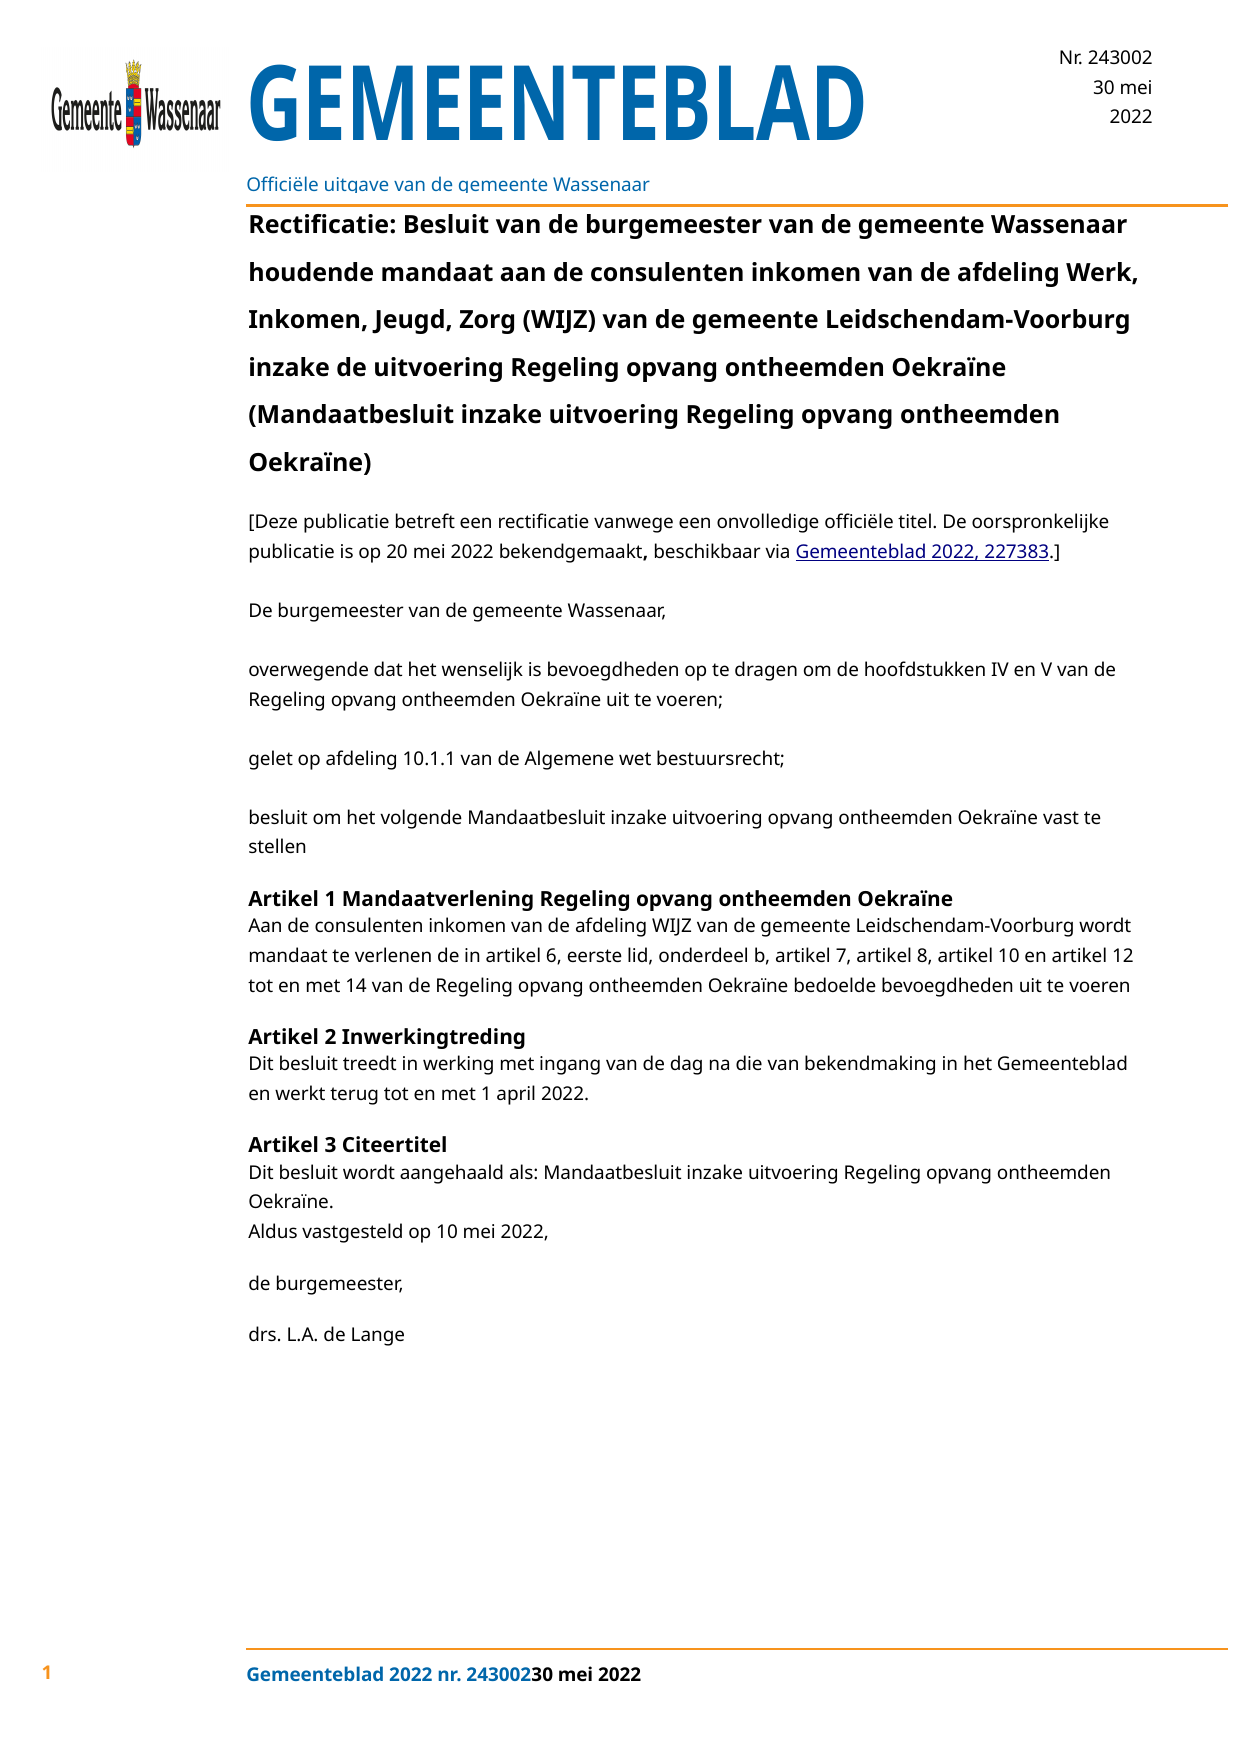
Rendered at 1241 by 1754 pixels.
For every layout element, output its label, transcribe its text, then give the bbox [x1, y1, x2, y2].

text Artikel 1 Mandaatverlening Regeling opvang ontheemden Oekraïne [248, 884, 1152, 913]
text Dit besluit wordt aangehaald als: Mandaatbesluit inzake uitvoering Regeling opvang ontheemden Oekraïne. [248, 1159, 1152, 1214]
text overwegende dat het wenselijk is bevoegdheden op te dragen om de hoofdstukken IV en V van de Regeling opvang ontheemden Oekraïne uit te voeren; [248, 656, 1152, 712]
text De burgemeester van de gemeente Wassenaar, [248, 597, 1152, 623]
text de burgemeester, [248, 1270, 1152, 1295]
text [Deze publicatie betreft een rectificatie vanwege een onvolledige officiële titel. De oorspronkelijke publicatie is op 20 mei 2022 bekendgemaakt, beschikbaar via Gemeenteblad 2022, 227383.] [248, 508, 1152, 564]
picture [41, 47, 231, 172]
text Artikel 3 Citeertitel [248, 1131, 1152, 1159]
text Rectificatie: Besluit van de burgemeester van de gemeente Wassenaar houdende mandaat aan de consulenten inkomen van de afdeling Werk, Inkomen, Jeugd, Zorg (WIJZ) van de gemeente Leidschendam-Voorburg inzake de uitvoering Regeling opvang ontheemden Oekraïne (Mandaatbesluit inzake uitvoering Regeling opvang ontheemden Oekraïne) [248, 207, 1152, 479]
text Aan de consulenten inkomen van de afdeling WIJZ van de gemeente Leidschendam-Voorburg wordt mandaat te verlenen de in artikel 6, eerste lid, onderdeel b, artikel 7, artikel 8, artikel 10 en artikel 12 tot en met 14 van de Regeling opvang ontheemden Oekraïne bedoelde bevoegdheden uit te voeren [248, 913, 1152, 997]
text Dit besluit treedt in werking met ingang van de dag na die van bekendmaking in het Gemeenteblad en werkt terug tot en met 1 april 2022. [248, 1051, 1152, 1106]
text gelet op afdeling 10.1.1 van de Algemene wet bestuursrecht; [248, 745, 1152, 771]
text Aldus vastgesteld op 10 mei 2022, [248, 1218, 1152, 1244]
text drs. L.A. de Lange [248, 1321, 1152, 1347]
text besluit om het volgende Mandaatbesluit inzake uitvoering opvang ontheemden Oekraïne vast te stellen [248, 804, 1152, 859]
text Artikel 2 Inwerkingtreding [248, 1022, 1152, 1051]
